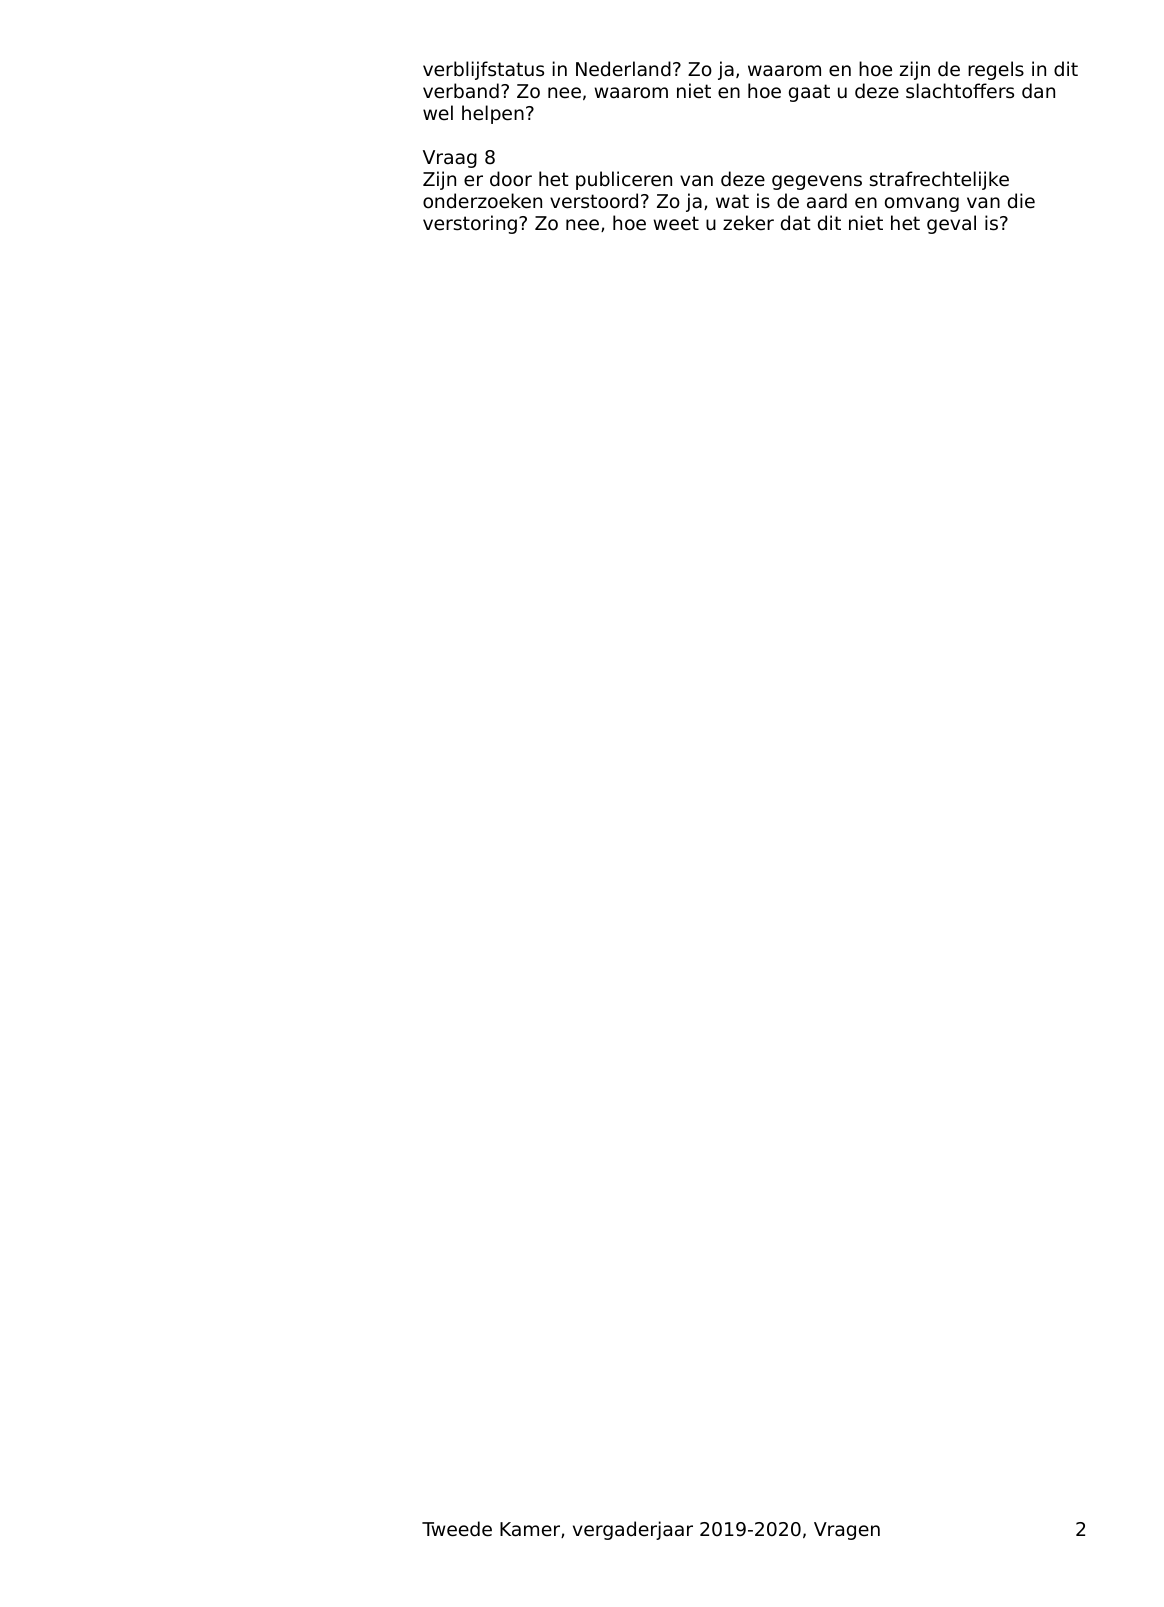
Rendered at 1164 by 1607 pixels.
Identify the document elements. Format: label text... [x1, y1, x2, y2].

text Vraag 8 [422, 147, 1087, 169]
text verblijfstatus in Nederland? Zo ja, waarom en hoe zijn de regels in dit verband? Zo nee, waarom niet en hoe gaat u deze slachtoffers dan wel helpen? [422, 59, 1087, 125]
text Zijn er door het publiceren van deze gegevens strafrechtelijke onderzoeken verstoord? Zo ja, wat is de aard en omvang van die verstoring? Zo nee, hoe weet u zeker dat dit niet het geval is? [422, 169, 1087, 235]
